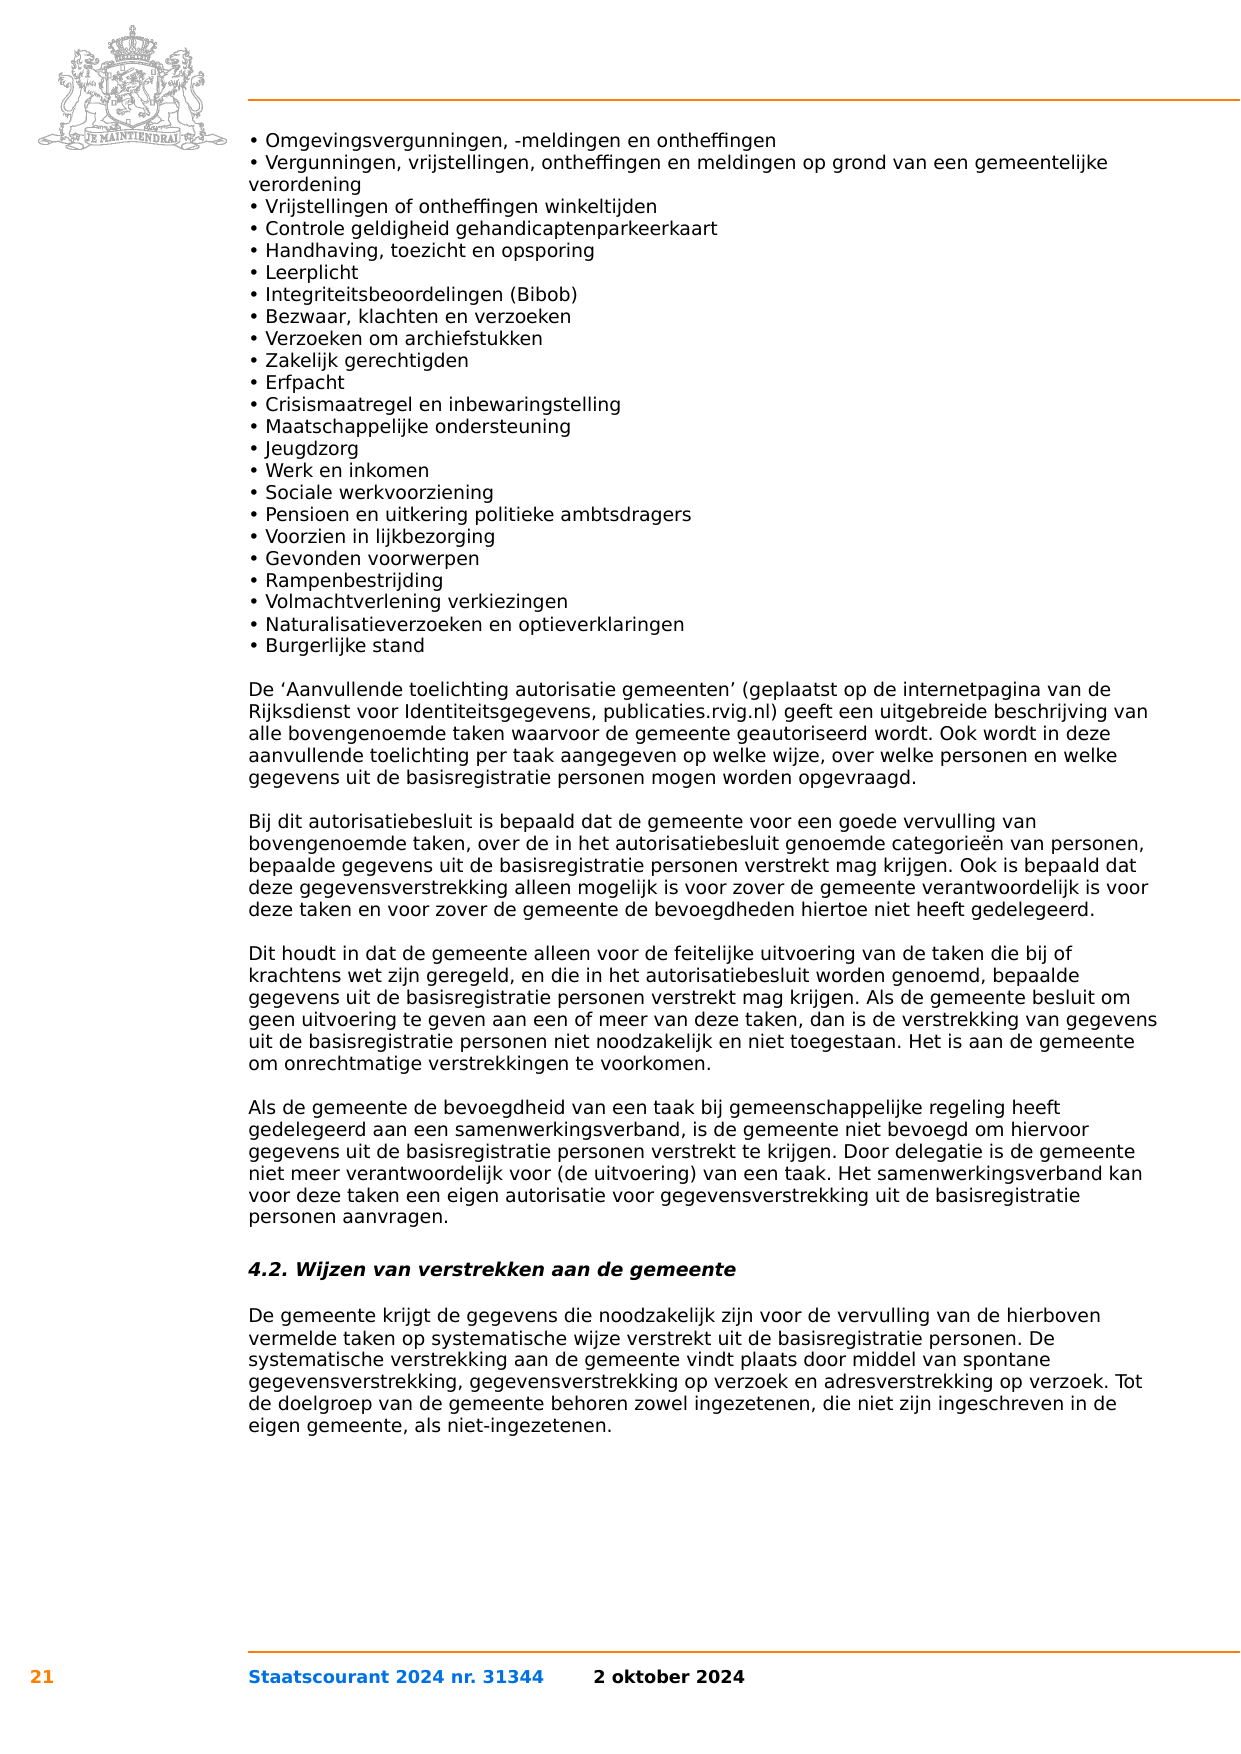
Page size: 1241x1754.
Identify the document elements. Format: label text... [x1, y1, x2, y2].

subtitle 4.2. Wijzen van verstrekken aan de gemeente [248, 1258, 1163, 1280]
picture [38, 25, 227, 150]
text • Leerplicht [248, 262, 1163, 284]
text Dit houdt in dat de gemeente alleen voor de feitelijke uitvoering van de taken die bij of krachtens wet zijn geregeld, en die in het autorisatiebesluit worden genoemd, bepaalde gegevens uit de basisregistratie personen verstrekt mag krijgen. Als de gemeente besluit om geen uitvoering te geven aan een of meer van deze taken, dan is de verstrekking van gegevens uit de basisregistratie personen niet noodzakelijk en niet toegestaan. Het is aan de gemeente om onrechtmatige verstrekkingen te voorkomen. [248, 943, 1163, 1075]
text De gemeente krijgt de gegevens die noodzakelijk zijn voor de vervulling van de hierboven vermelde taken op systematische wijze verstrekt uit de basisregistratie personen. De systematische verstrekking aan de gemeente vindt plaats door middel van spontane gegevensverstrekking, gegevensverstrekking op verzoek en adresverstrekking op verzoek. Tot de doelgroep van de gemeente behoren zowel ingezetenen, die niet zijn ingeschreven in de eigen gemeente, als niet-ingezetenen. [248, 1305, 1163, 1437]
text • Omgevingsvergunningen, -meldingen en ontheffingen [248, 130, 1163, 152]
text • Vergunningen, vrijstellingen, ontheffingen en meldingen op grond van een gemeentelijke verordening [248, 152, 1163, 196]
text • Erfpacht [248, 372, 1163, 394]
text • Handhaving, toezicht en opsporing [248, 240, 1163, 262]
text • Bezwaar, klachten en verzoeken [248, 306, 1163, 328]
text Als de gemeente de bevoegdheid van een taak bij gemeenschappelijke regeling heeft gedelegeerd aan een samenwerkingsverband, is de gemeente niet bevoegd om hiervoor gegevens uit de basisregistratie personen verstrekt te krijgen. Door delegatie is de gemeente niet meer verantwoordelijk voor (de uitvoering) van een taak. Het samenwerkingsverband kan voor deze taken een eigen autorisatie voor gegevensverstrekking uit de basisregistratie personen aanvragen. [248, 1097, 1163, 1228]
text • Zakelijk gerechtigden [248, 350, 1163, 372]
text • Integriteitsbeoordelingen (Bibob) [248, 284, 1163, 306]
text • Crisismaatregel en inbewaringstelling [248, 394, 1163, 416]
text • Verzoeken om archiefstukken [248, 328, 1163, 350]
text • Werk en inkomen [248, 459, 1163, 482]
text • Sociale werkvoorziening [248, 482, 1163, 503]
text • Maatschappelijke ondersteuning [248, 416, 1163, 438]
text • Rampenbestrijding [248, 569, 1163, 591]
text • Gevonden voorwerpen [248, 547, 1163, 569]
text De ‘Aanvullende toelichting autorisatie gemeenten’ (geplaatst op de internetpagina van de Rijksdienst voor Identiteitsgegevens, publicaties.rvig.nl) geeft een uitgebreide beschrijving van alle bovengenoemde taken waarvoor de gemeente geautoriseerd wordt. Ook wordt in deze aanvullende toelichting per taak aangegeven op welke wijze, over welke personen en welke gegevens uit de basisregistratie personen mogen worden opgevraagd. [248, 679, 1163, 789]
text • Naturalisatieverzoeken en optieverklaringen [248, 613, 1163, 635]
text • Volmachtverlening verkiezingen [248, 591, 1163, 613]
text • Jeugdzorg [248, 438, 1163, 459]
text • Voorzien in lijkbezorging [248, 526, 1163, 547]
text • Controle geldigheid gehandicaptenparkeerkaart [248, 218, 1163, 240]
text Bij dit autorisatiebesluit is bepaald dat de gemeente voor een goede vervulling van bovengenoemde taken, over de in het autorisatiebesluit genoemde categorieën van personen, bepaalde gegevens uit de basisregistratie personen verstrekt mag krijgen. Ook is bepaald dat deze gegevensverstrekking alleen mogelijk is voor zover de gemeente verantwoordelijk is voor deze taken en voor zover de gemeente de bevoegdheden hiertoe niet heeft gedelegeerd. [248, 811, 1163, 921]
text • Burgerlijke stand [248, 635, 1163, 657]
text • Pensioen en uitkering politieke ambtsdragers [248, 503, 1163, 526]
text • Vrijstellingen of ontheffingen winkeltijden [248, 196, 1163, 218]
